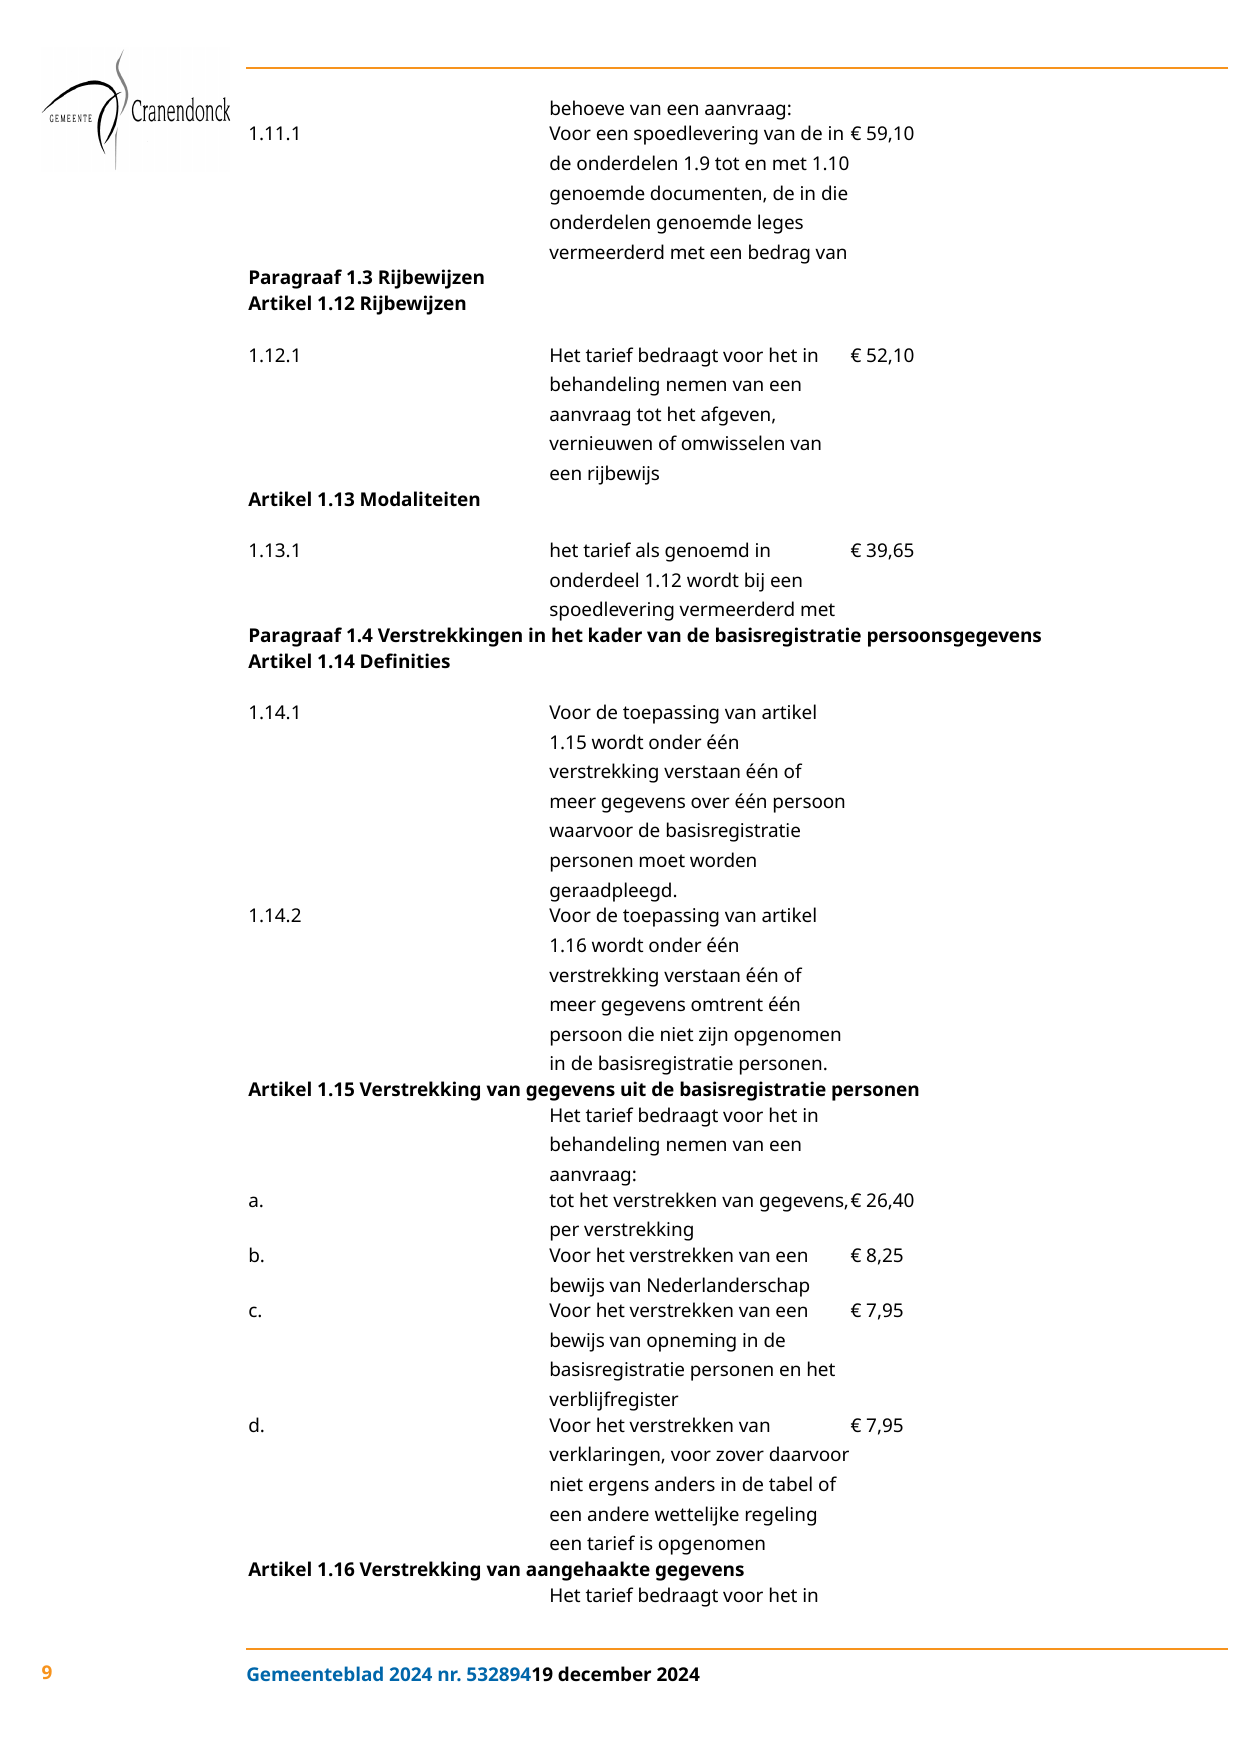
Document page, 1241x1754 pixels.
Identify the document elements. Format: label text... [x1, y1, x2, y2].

table_cell [850, 699, 1152, 903]
table_cell [248, 674, 549, 699]
picture [41, 47, 231, 172]
table_cell tot het verstrekken van gegevens, per verstrekking [549, 1187, 850, 1242]
table_cell c. [248, 1298, 549, 1412]
table_cell € 7,95 [850, 1298, 1152, 1412]
table_cell Het tarief bedraagt voor het in behandeling nemen van een aanvraag: [549, 1102, 850, 1187]
table_cell [248, 1102, 549, 1187]
table_cell het tarief als genoemd in onderdeel 1.12 wordt bij een spoedlevering vermeerderd met [549, 537, 850, 622]
table_cell Artikel 1.12 Rijbewijzen [248, 290, 1152, 316]
table_cell Voor de toepassing van artikel 1.15 wordt onder één verstrekking verstaan één of meer gegevens over één persoon waarvoor de basisregistratie personen moet worden geraadpleegd. [549, 699, 850, 903]
table_cell 1.13.1 [248, 537, 549, 622]
table_cell Voor de toepassing van artikel 1.16 wordt onder één verstrekking verstaan één of meer gegevens omtrent één persoon die niet zijn opgenomen in de basisregistratie personen. [549, 903, 850, 1076]
table_cell [549, 316, 850, 342]
table_cell behoeve van een aanvraag: [549, 95, 850, 121]
table_cell 1.12.1 [248, 342, 549, 486]
table_cell € 39,65 [850, 537, 1152, 622]
table_cell [549, 674, 850, 699]
table_cell a. [248, 1187, 549, 1242]
table_cell [248, 512, 549, 537]
table_cell € 59,10 [850, 121, 1152, 264]
table_cell b. [248, 1242, 549, 1297]
table_cell Het tarief bedraagt voor het in [549, 1582, 850, 1607]
table_cell [850, 674, 1152, 699]
table_cell [850, 1582, 1152, 1607]
table_cell Het tarief bedraagt voor het in behandeling nemen van een aanvraag tot het afgeven, vernieuwen of omwisselen van een rijbewijs [549, 342, 850, 486]
table_cell € 7,95 [850, 1412, 1152, 1556]
table_cell Voor het verstrekken van een bewijs van Nederlanderschap [549, 1242, 850, 1297]
table_cell Paragraaf 1.4 Verstrekkingen in het kader van de basisregistratie persoonsgegevens [248, 622, 1152, 648]
table_cell 1.11.1 [248, 121, 549, 264]
table_cell [850, 316, 1152, 342]
table_cell Artikel 1.14 Definities [248, 648, 1152, 674]
table_cell [248, 1582, 549, 1607]
table_cell 1.14.1 [248, 699, 549, 903]
table_cell Artikel 1.15 Verstrekking van gegevens uit de basisregistratie personen [248, 1076, 1152, 1102]
table_cell Voor het verstrekken van verklaringen, voor zover daarvoor niet ergens anders in de tabel of een andere wettelijke regeling een tarief is opgenomen [549, 1412, 850, 1556]
table_cell [850, 903, 1152, 1076]
table_cell 1.14.2 [248, 903, 549, 1076]
table_cell [850, 95, 1152, 121]
table_cell d. [248, 1412, 549, 1556]
table_cell [850, 1102, 1152, 1187]
table_cell [248, 95, 549, 121]
table_cell Artikel 1.16 Verstrekking van aangehaakte gegevens [248, 1556, 1152, 1582]
table_cell Artikel 1.13 Modaliteiten [248, 486, 1152, 512]
table_cell [850, 512, 1152, 537]
table_cell [248, 316, 549, 342]
table_cell Voor een spoedlevering van de in de onderdelen 1.9 tot en met 1.10 genoemde documenten, de in die onderdelen genoemde leges vermeerderd met een bedrag van [549, 121, 850, 264]
table_cell Paragraaf 1.3 Rijbewijzen [248, 265, 1152, 290]
table_cell € 52,10 [850, 342, 1152, 486]
table_cell Voor het verstrekken van een bewijs van opneming in de basisregistratie personen en het verblijfregister [549, 1298, 850, 1412]
table_cell € 8,25 [850, 1242, 1152, 1297]
table_cell [549, 512, 850, 537]
table_cell € 26,40 [850, 1187, 1152, 1242]
